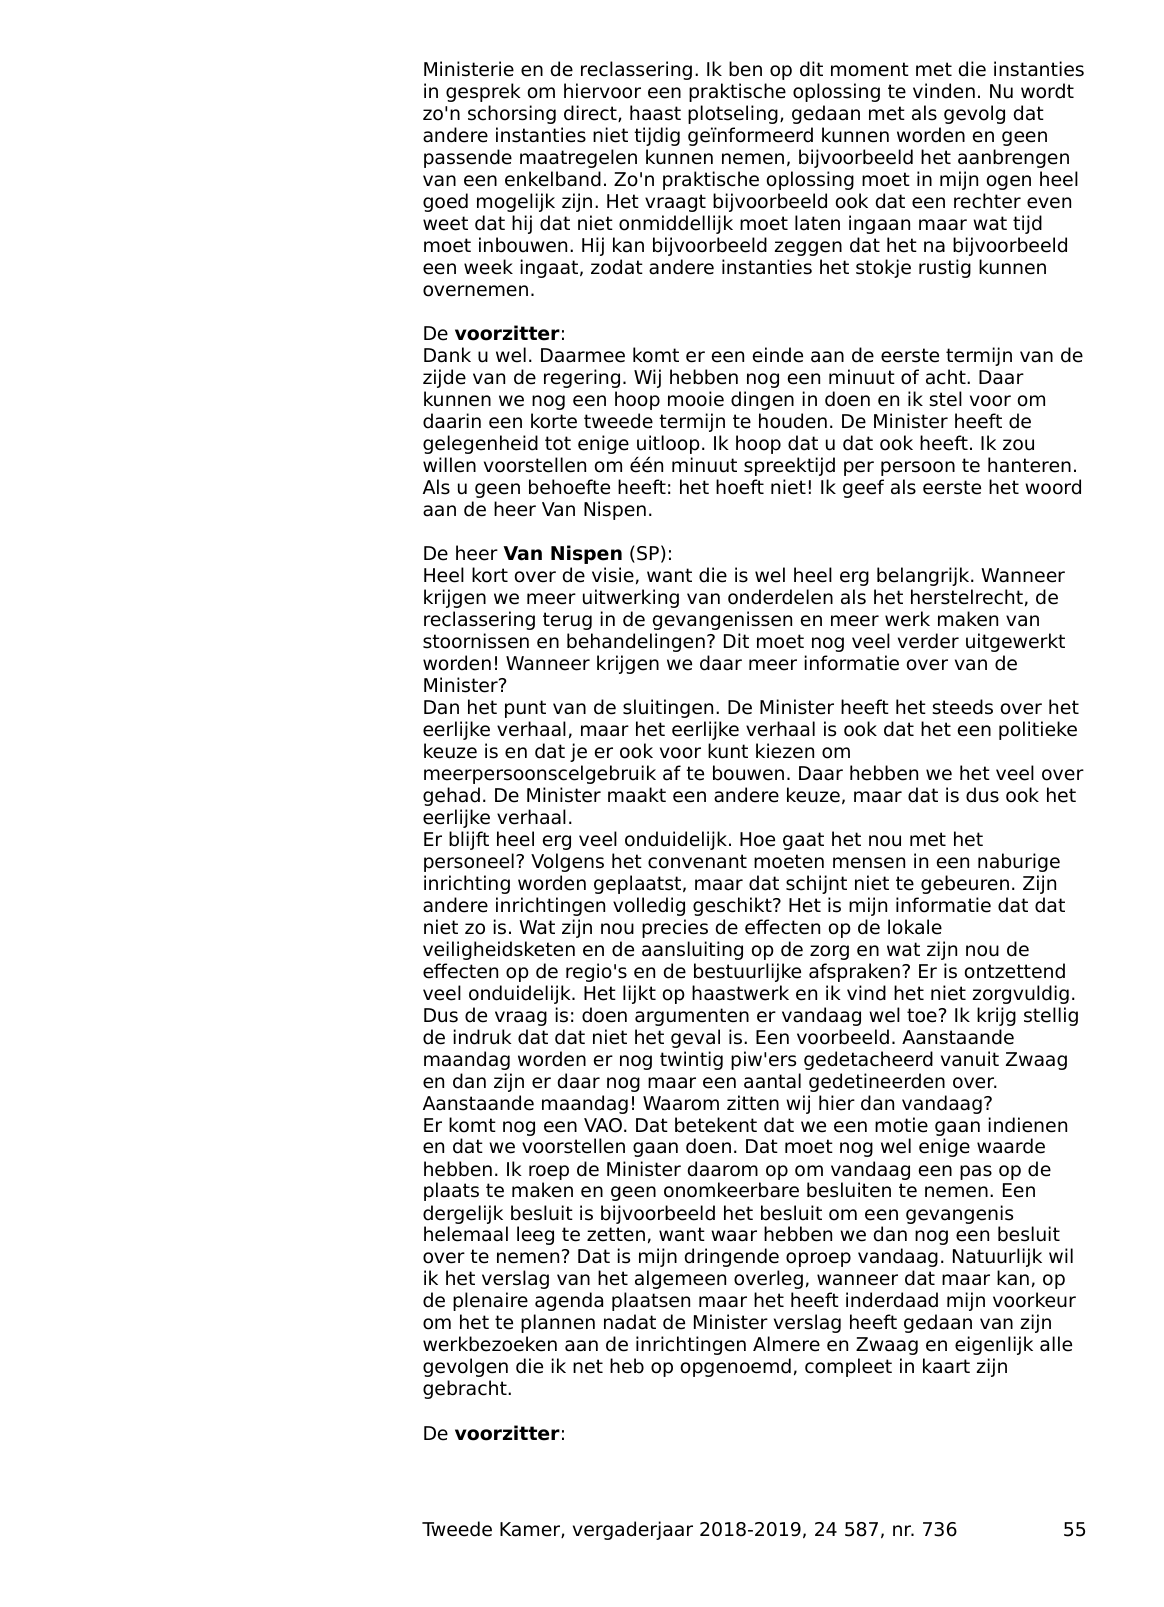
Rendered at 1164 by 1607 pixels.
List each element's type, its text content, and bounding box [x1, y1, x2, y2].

text Ministerie en de reclassering. Ik ben op dit moment met die instanties in gesprek om hiervoor een praktische oplossing te vinden. Nu wordt zo'n schorsing direct, haast plotseling, gedaan met als gevolg dat andere instanties niet tijdig geïnformeerd kunnen worden en geen passende maatregelen kunnen nemen, bijvoorbeeld het aanbrengen van een enkelband. Zo'n praktische oplossing moet in mijn ogen heel goed mogelijk zijn. Het vraagt bijvoorbeeld ook dat een rechter even weet dat hij dat niet onmiddellijk moet laten ingaan maar wat tijd moet inbouwen. Hij kan bijvoorbeeld zeggen dat het na bijvoorbeeld een week ingaat, zodat andere instanties het stokje rustig kunnen overnemen. [422, 59, 1087, 301]
text Er blijft heel erg veel onduidelijk. Hoe gaat het nou met het personeel? Volgens het convenant moeten mensen in een naburige inrichting worden geplaatst, maar dat schijnt niet te gebeuren. Zijn andere inrichtingen volledig geschikt? Het is mijn informatie dat dat niet zo is. Wat zijn nou precies de effecten op de lokale veiligheidsketen en de aansluiting op de zorg en wat zijn nou de effecten op de regio's en de bestuurlijke afspraken? Er is ontzettend veel onduidelijk. Het lijkt op haastwerk en ik vind het niet zorgvuldig. Dus de vraag is: doen argumenten er vandaag wel toe? Ik krijg stellig de indruk dat dat niet het geval is. Een voorbeeld. Aanstaande maandag worden er nog twintig piw'ers gedetacheerd vanuit Zwaag en dan zijn er daar nog maar een aantal gedetineerden over. Aanstaande maandag! Waarom zitten wij hier dan vandaag? [422, 829, 1087, 1114]
text Dank u wel. Daarmee komt er een einde aan de eerste termijn van de zijde van de regering. Wij hebben nog een minuut of acht. Daar kunnen we nog een hoop mooie dingen in doen en ik stel voor om daarin een korte tweede termijn te houden. De Minister heeft de gelegenheid tot enige uitloop. Ik hoop dat u dat ook heeft. Ik zou willen voorstellen om één minuut spreektijd per persoon te hanteren. Als u geen behoefte heeft: het hoeft niet! Ik geef als eerste het woord aan de heer Van Nispen. [422, 345, 1087, 521]
text De voorzitter: [422, 323, 1087, 345]
text Er komt nog een VAO. Dat betekent dat we een motie gaan indienen en dat we voorstellen gaan doen. Dat moet nog wel enige waarde hebben. Ik roep de Minister daarom op om vandaag een pas op de plaats te maken en geen onomkeerbare besluiten te nemen. Een dergelijk besluit is bijvoorbeeld het besluit om een gevangenis helemaal leeg te zetten, want waar hebben we dan nog een besluit over te nemen? Dat is mijn dringende oproep vandaag. Natuurlijk wil ik het verslag van het algemeen overleg, wanneer dat maar kan, op de plenaire agenda plaatsen maar het heeft inderdaad mijn voorkeur om het te plannen nadat de Minister verslag heeft gedaan van zijn werkbezoeken aan de inrichtingen Almere en Zwaag en eigenlijk alle gevolgen die ik net heb op opgenoemd, compleet in kaart zijn gebracht. [422, 1114, 1087, 1400]
text Heel kort over de visie, want die is wel heel erg belangrijk. Wanneer krijgen we meer uitwerking van onderdelen als het herstelrecht, de reclassering terug in de gevangenissen en meer werk maken van stoornissen en behandelingen? Dit moet nog veel verder uitgewerkt worden! Wanneer krijgen we daar meer informatie over van de Minister? [422, 565, 1087, 697]
text De voorzitter: [422, 1422, 1087, 1444]
text De heer Van Nispen (SP): [422, 543, 1087, 565]
text Dan het punt van de sluitingen. De Minister heeft het steeds over het eerlijke verhaal, maar het eerlijke verhaal is ook dat het een politieke keuze is en dat je er ook voor kunt kiezen om meerpersoonscelgebruik af te bouwen. Daar hebben we het veel over gehad. De Minister maakt een andere keuze, maar dat is dus ook het eerlijke verhaal. [422, 697, 1087, 829]
